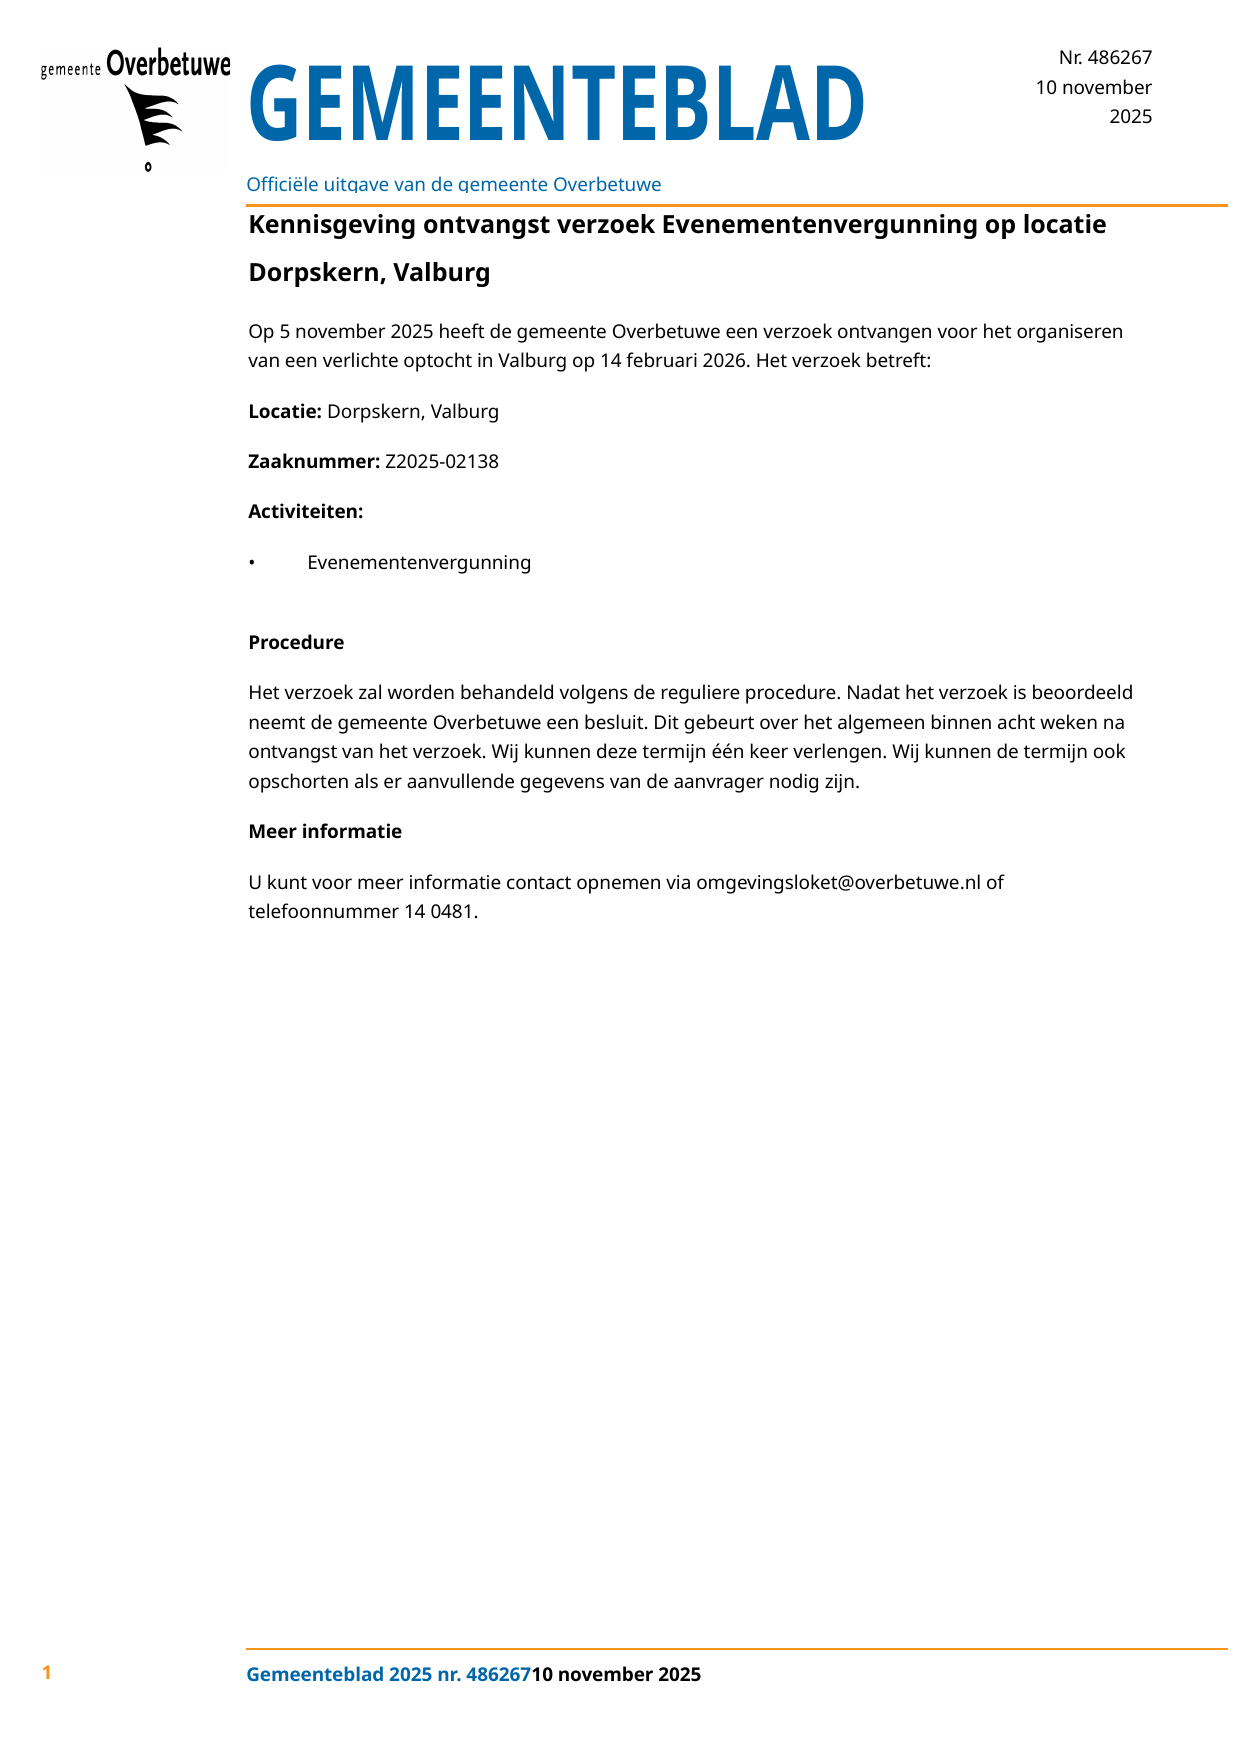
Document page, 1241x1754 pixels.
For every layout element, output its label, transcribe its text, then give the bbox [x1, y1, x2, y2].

text Zaaknummer: Z2025-02138 [248, 448, 1152, 474]
text Meer informatie [248, 819, 1152, 844]
text Locatie: Dorpskern, Valburg [248, 398, 1152, 424]
text Het verzoek zal worden behandeld volgens de reguliere procedure. Nadat het verzoek is beoordeeld neemt de gemeente Overbetuwe een besluit. Dit gebeurt over het algemeen binnen acht weken na ontvangst van het verzoek. Wij kunnen deze termijn één keer verlengen. Wij kunnen de termijn ook opschorten als er aanvullende gegevens van de aanvrager nodig zijn. [248, 679, 1152, 794]
text Op 5 november 2025 heeft de gemeente Overbetuwe een verzoek ontvangen voor het organiseren van een verlichte optocht in Valburg op 14 februari 2026. Het verzoek betreft: [248, 318, 1152, 373]
text Activiteiten: [248, 499, 1152, 524]
picture [41, 47, 231, 172]
text Procedure [248, 629, 1152, 655]
text U kunt voor meer informatie contact opnemen via omgevingsloket@overbetuwe.nl of telefoonnummer 14 0481. [248, 869, 1152, 924]
list Evenementenvergunning [248, 549, 1152, 575]
text Kennisgeving ontvangst verzoek Evenementenvergunning op locatie Dorpskern, Valburg [248, 207, 1152, 288]
